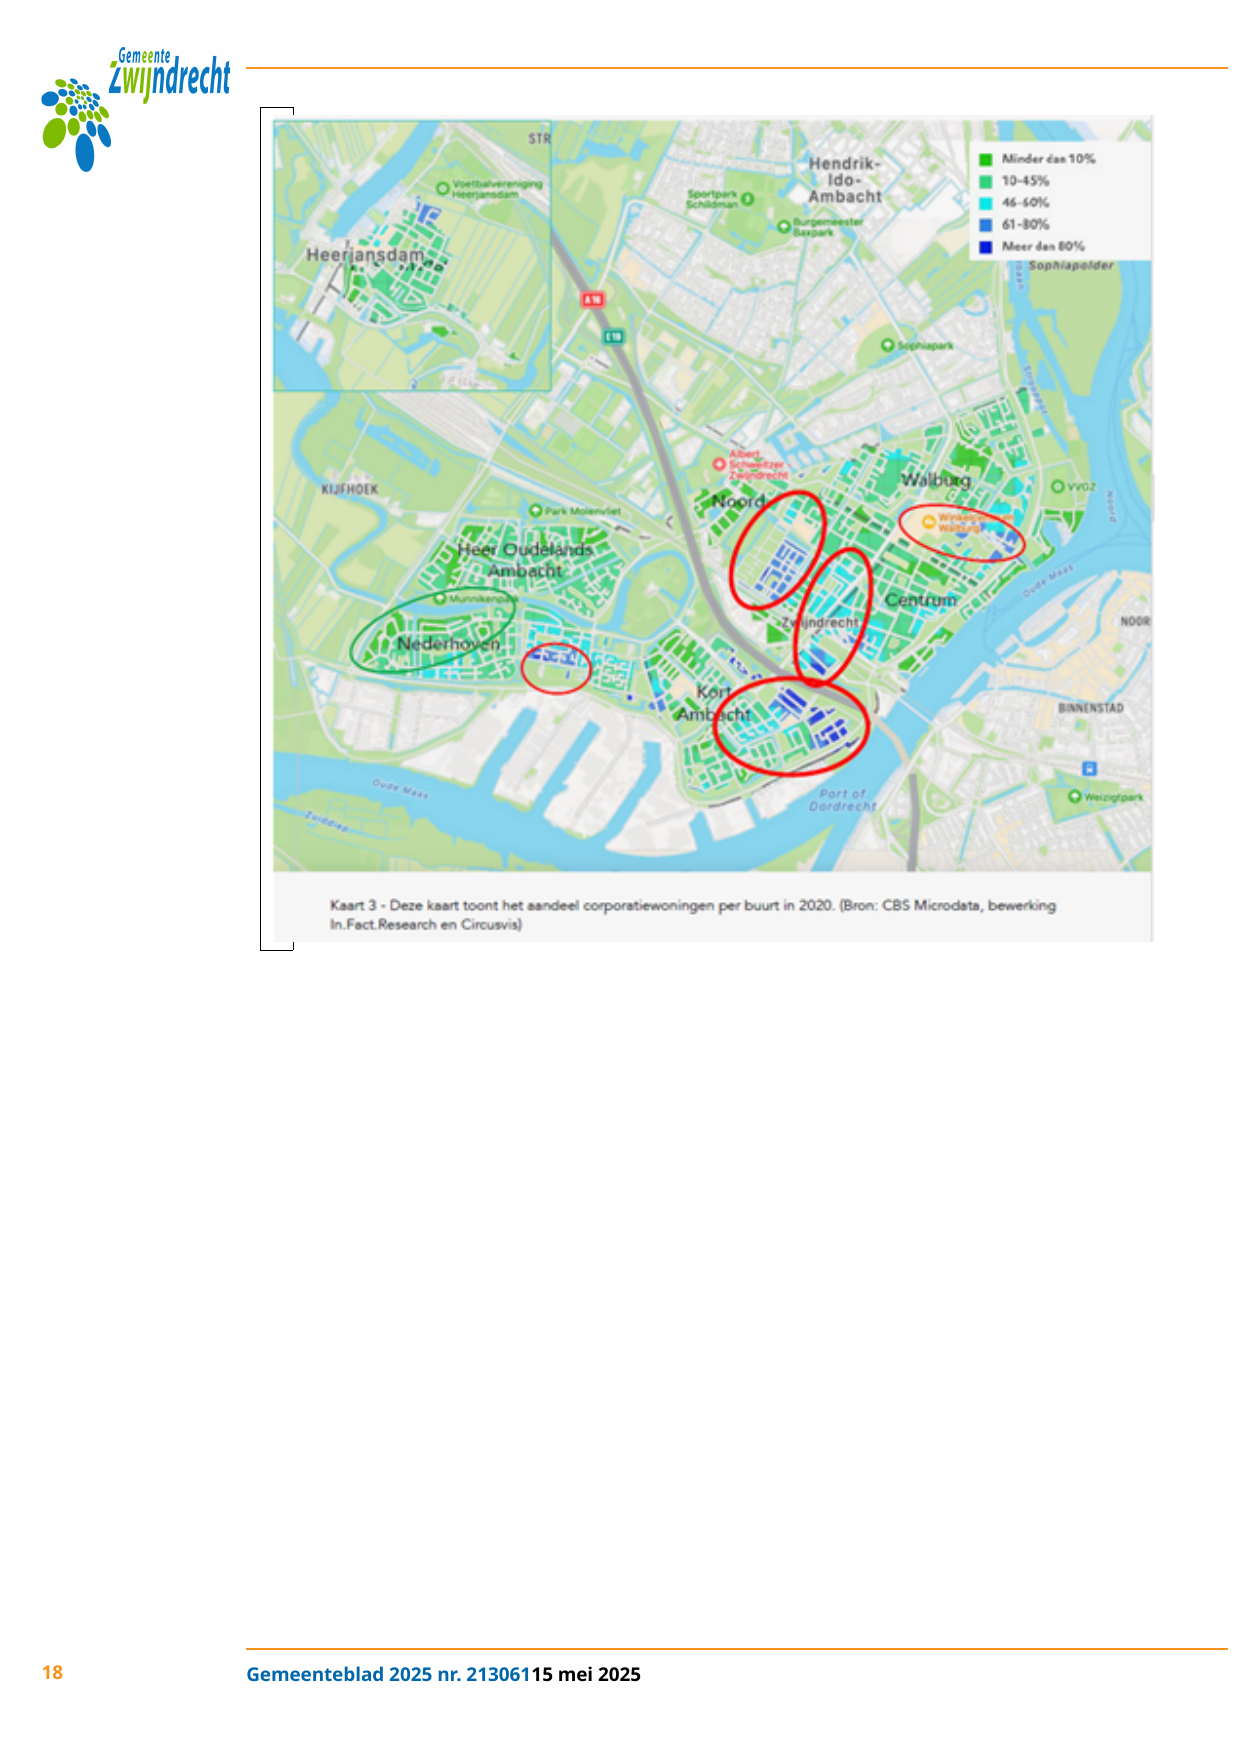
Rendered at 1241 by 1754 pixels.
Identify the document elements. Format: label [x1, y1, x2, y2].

picture [268, 115, 1155, 942]
picture [41, 47, 231, 172]
